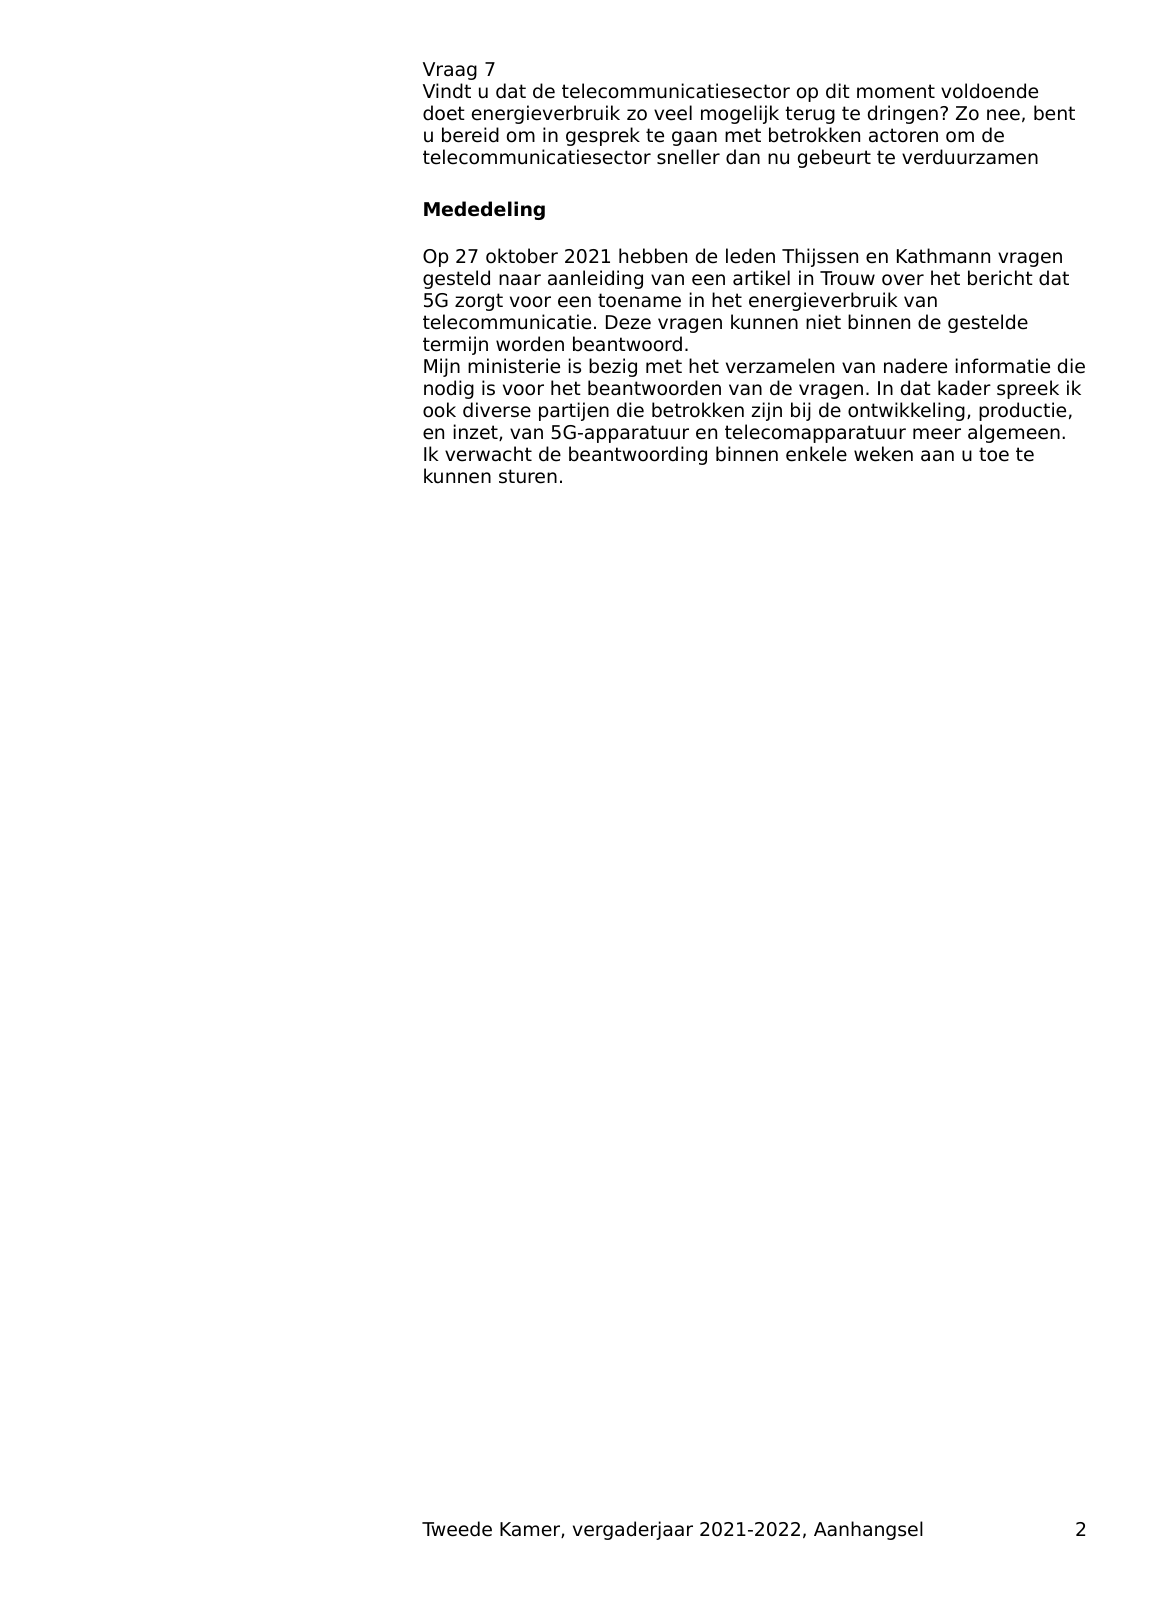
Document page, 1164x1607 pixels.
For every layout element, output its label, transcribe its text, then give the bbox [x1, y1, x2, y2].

text Vindt u dat de telecommunicatiesector op dit moment voldoende doet energieverbruik zo veel mogelijk terug te dringen? Zo nee, bent u bereid om in gesprek te gaan met betrokken actoren om de telecommunicatiesector sneller dan nu gebeurt te verduurzamen [422, 81, 1087, 169]
text Vraag 7 [422, 59, 1087, 81]
text Op 27 oktober 2021 hebben de leden Thijssen en Kathmann vragen gesteld naar aanleiding van een artikel in Trouw over het bericht dat 5G zorgt voor een toename in het energieverbruik van telecommunicatie. Deze vragen kunnen niet binnen de gestelde termijn worden beantwoord. [422, 246, 1087, 356]
text Mijn ministerie is bezig met het verzamelen van nadere informatie die nodig is voor het beantwoorden van de vragen. In dat kader spreek ik ook diverse partijen die betrokken zijn bij de ontwikkeling, productie, en inzet, van 5G-apparatuur en telecomapparatuur meer algemeen. Ik verwacht de beantwoording binnen enkele weken aan u toe te kunnen sturen. [422, 356, 1087, 488]
subtitle Mededeling [422, 199, 1087, 221]
